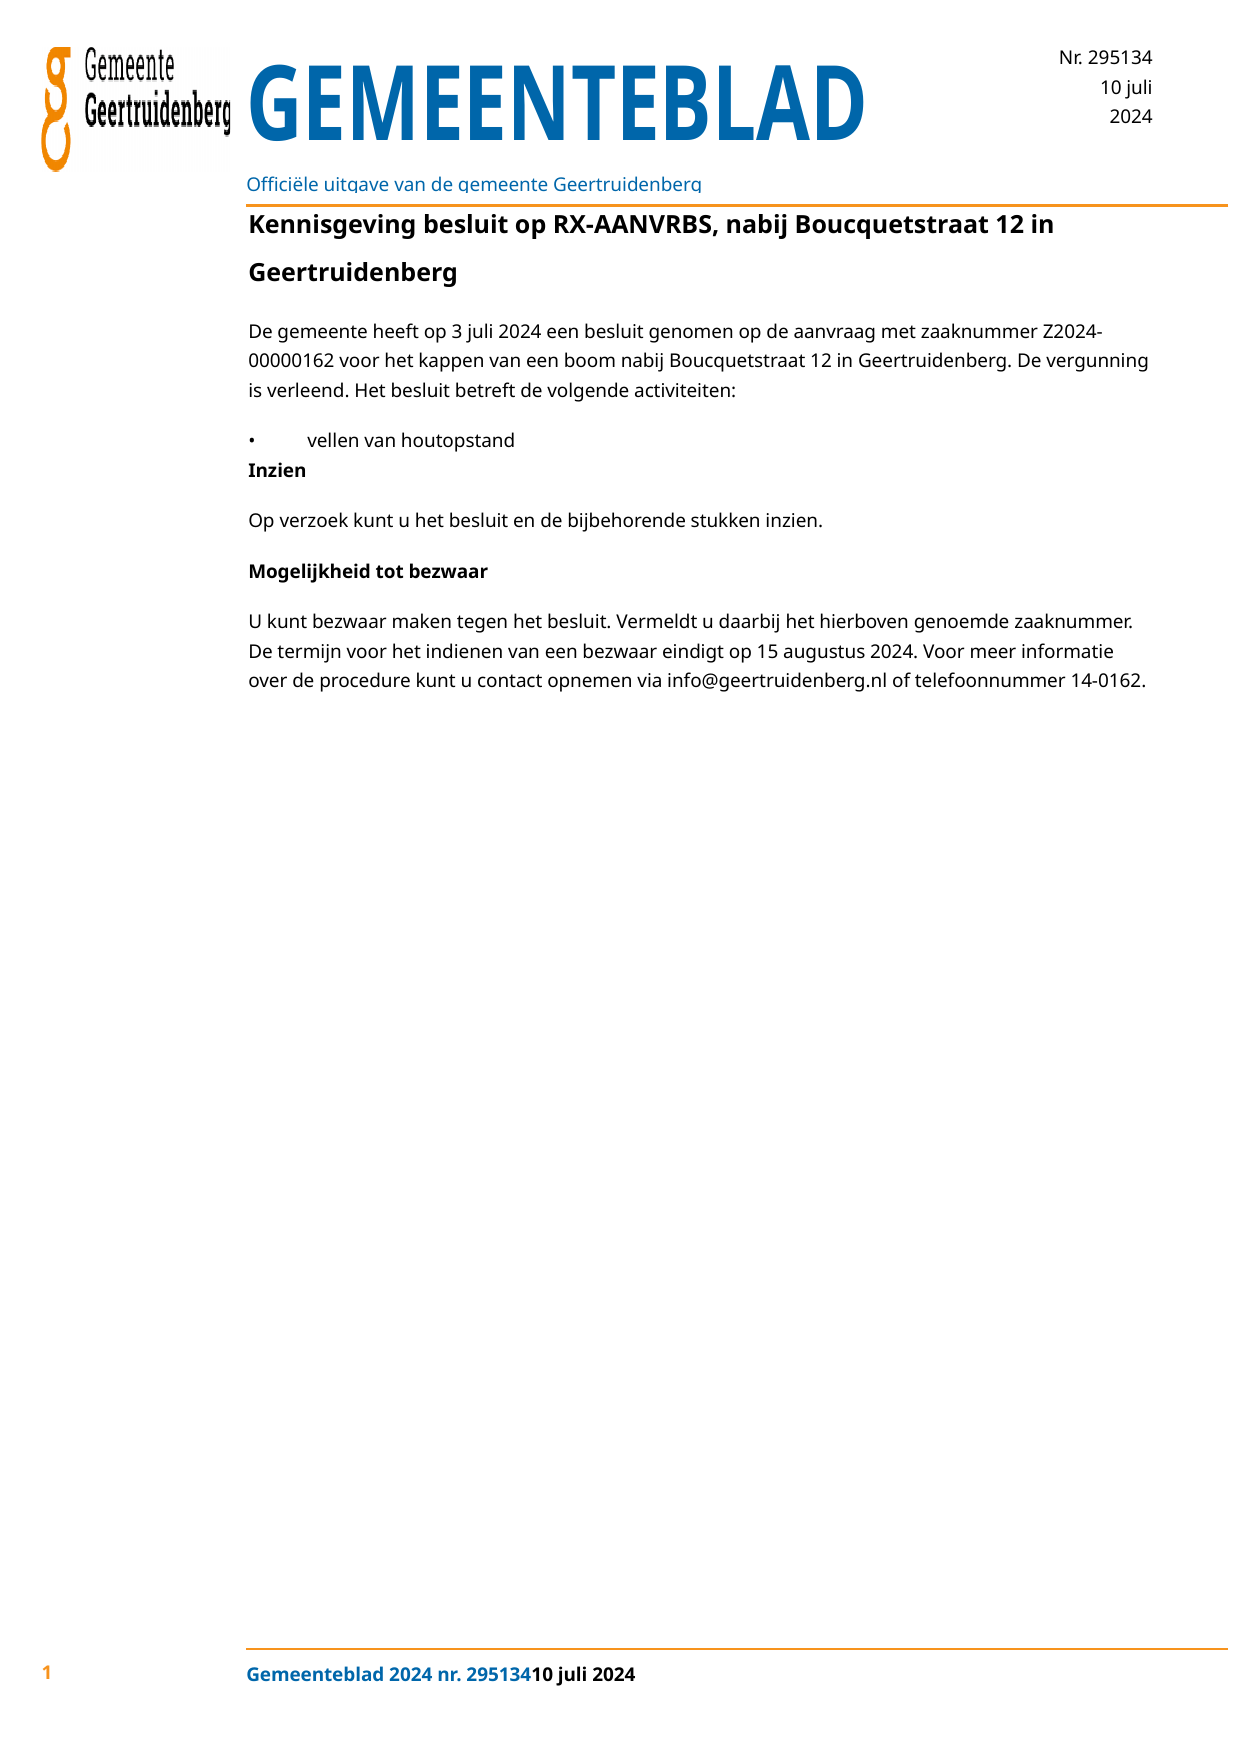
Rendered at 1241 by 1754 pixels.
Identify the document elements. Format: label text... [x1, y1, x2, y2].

text Kennisgeving besluit op RX-AANVRBS, nabij Boucquetstraat 12 in Geertruidenberg [248, 207, 1152, 288]
text U kunt bezwaar maken tegen het besluit. Vermeldt u daarbij het hierboven genoemde zaaknummer. De termijn voor het indienen van een bezwaar eindigt op 15 augustus 2024. Voor meer informatie over de procedure kunt u contact opnemen via info@geertruidenberg.nl of telefoonnummer 14-0162. [248, 608, 1152, 693]
list vellen van houtopstand [248, 427, 1152, 453]
text Mogelijkheid tot bezwaar [248, 558, 1152, 584]
picture [41, 47, 231, 172]
text Op verzoek kunt u het besluit en de bijbehorende stukken inzien. [248, 507, 1152, 533]
text De gemeente heeft op 3 juli 2024 een besluit genomen op de aanvraag met zaaknummer Z2024-00000162 voor het kappen van een boom nabij Boucquetstraat 12 in Geertruidenberg. De vergunning is verleend. Het besluit betreft de volgende activiteiten: [248, 318, 1152, 403]
text Inzien [248, 457, 1152, 483]
